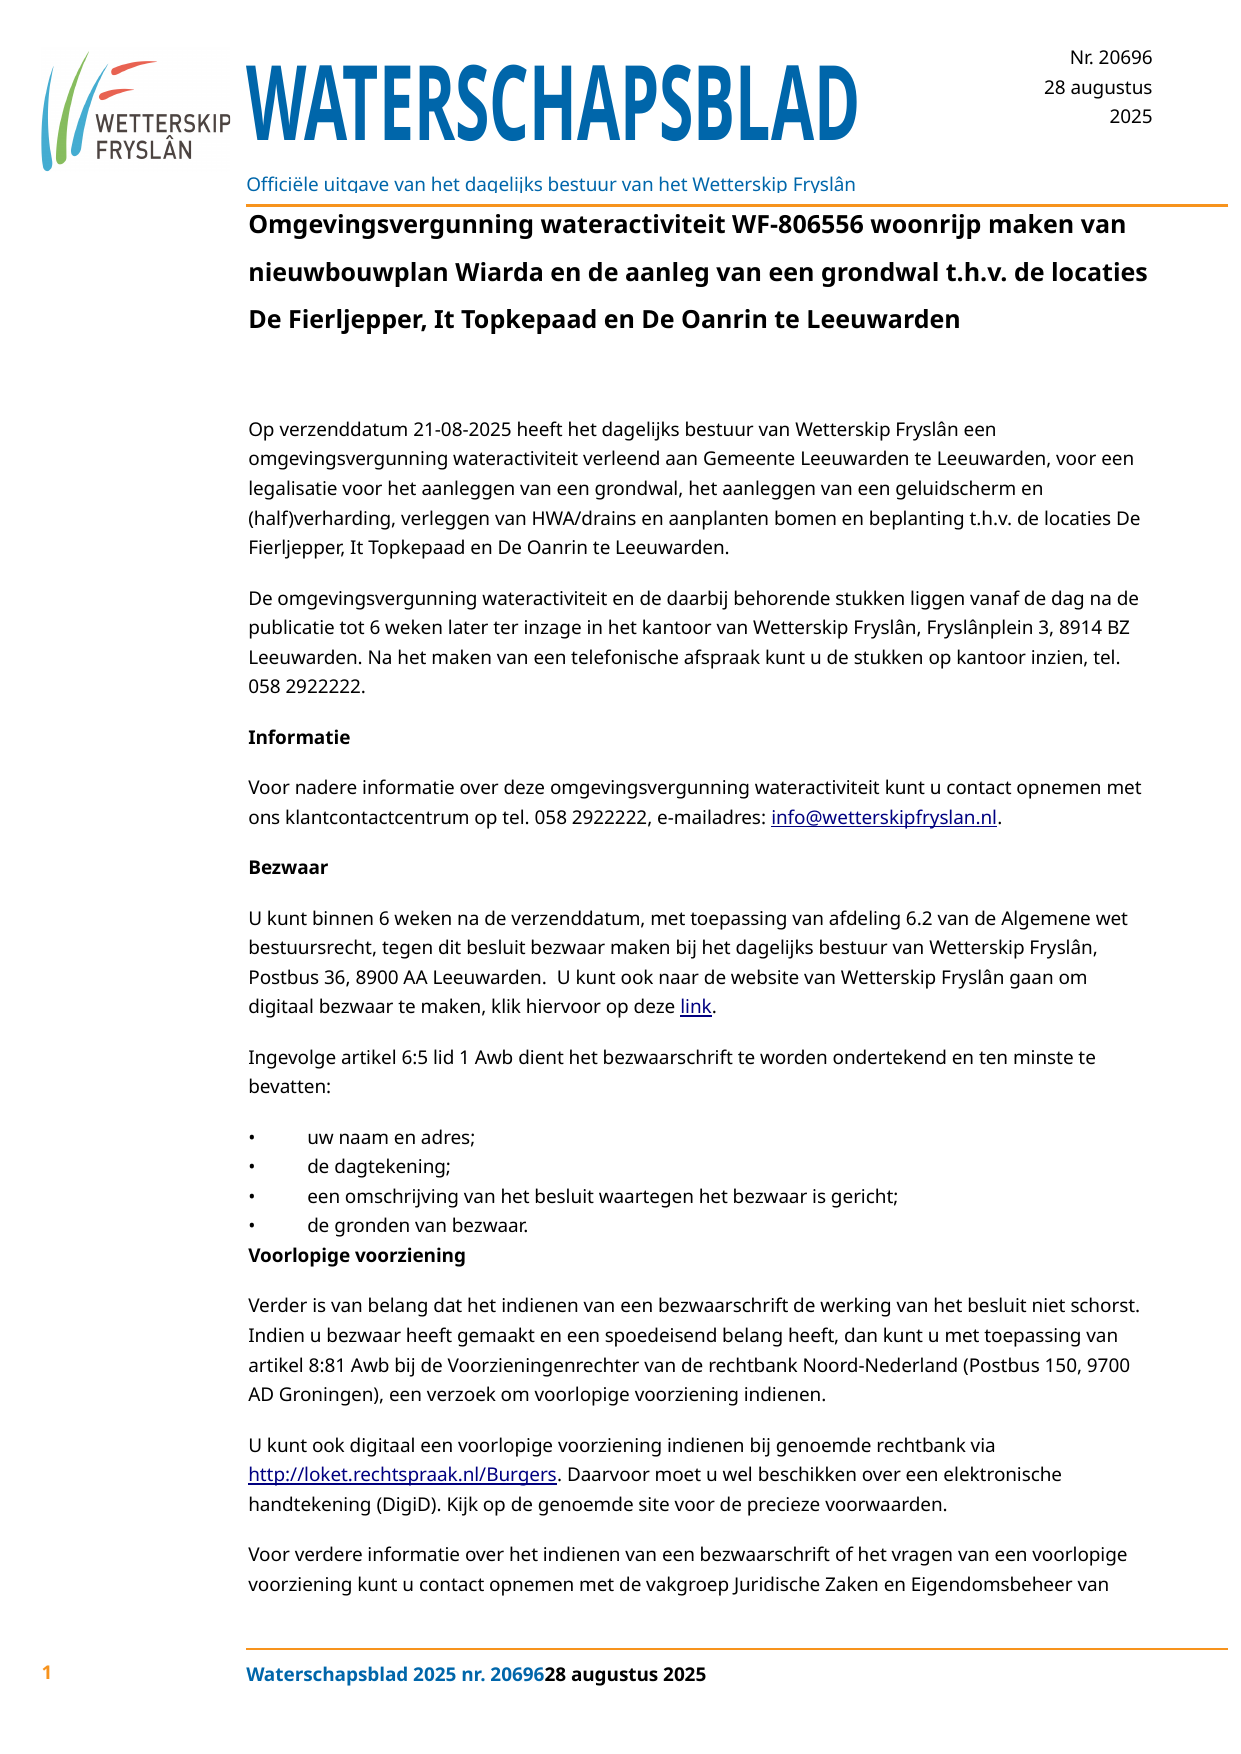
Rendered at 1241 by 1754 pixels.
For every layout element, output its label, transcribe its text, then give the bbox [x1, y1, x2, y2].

list uw naam en adres; [248, 1124, 1152, 1149]
text U kunt binnen 6 weken na de verzenddatum, met toepassing van afdeling 6.2 van de Algemene wet bestuursrecht, tegen dit besluit bezwaar maken bij het dagelijks bestuur van Wetterskip Fryslân, Postbus 36, 8900 AA Leeuwarden. U kunt ook naar de website van Wetterskip Fryslân gaan om digitaal bezwaar te maken, klik hiervoor op deze link. [248, 905, 1152, 1019]
text De omgevingsvergunning wateractiviteit en de daarbij behorende stukken liggen vanaf de dag na de publicatie tot 6 weken later ter inzage in het kantoor van Wetterskip Fryslân, Fryslânplein 3, 8914 BZ Leeuwarden. Na het maken van een telefonische afspraak kunt u de stukken op kantoor inzien, tel. 058 2922222. [248, 585, 1152, 699]
list de gronden van bezwaar. [248, 1213, 1152, 1238]
text Omgevingsvergunning wateractiviteit WF-806556 woonrijp maken van nieuwbouwplan Wiarda en de aanleg van een grondwal t.h.v. de locaties De Fierljepper, It Topkepaad en De Oanrin te Leeuwarden [248, 207, 1152, 336]
text Ingevolge artikel 6:5 lid 1 Awb dient het bezwaarschrift te worden ondertekend en ten minste te bevatten: [248, 1044, 1152, 1099]
text Voor nadere informatie over deze omgevingsvergunning wateractiviteit kunt u contact opnemen met ons klantcontactcentrum op tel. 058 2922222, e-mailadres: info@wetterskipfryslan.nl. [248, 774, 1152, 829]
text Informatie [248, 724, 1152, 749]
list een omschrijving van het besluit waartegen het bezwaar is gericht; [248, 1183, 1152, 1209]
text Bezwaar [248, 854, 1152, 880]
picture [41, 47, 231, 172]
text Voorlopige voorziening [248, 1242, 1152, 1268]
text Voor verdere informatie over het indienen van een bezwaarschrift of het vragen van een voorlopige voorziening kunt u contact opnemen met de vakgroep Juridische Zaken en Eigendomsbeheer van [248, 1541, 1152, 1597]
text U kunt ook digitaal een voorlopige voorziening indienen bij genoemde rechtbank via http://loket.rechtspraak.nl/Burgers. Daarvoor moet u wel beschikken over een elektronische handtekening (DigiD). Kijk op de genoemde site voor de precieze voorwaarden. [248, 1432, 1152, 1517]
text Verder is van belang dat het indienen van een bezwaarschrift de werking van het besluit niet schorst. Indien u bezwaar heeft gemaakt en een spoedeisend belang heeft, dan kunt u met toepassing van artikel 8:81 Awb bij de Voorzieningenrechter van de rechtbank Noord-Nederland (Postbus 150, 9700 AD Groningen), een verzoek om voorlopige voorziening indienen. [248, 1293, 1152, 1407]
text Op verzenddatum 21-08-2025 heeft het dagelijks bestuur van Wetterskip Fryslân een omgevingsvergunning wateractiviteit verleend aan Gemeente Leeuwarden te Leeuwarden, voor een legalisatie voor het aanleggen van een grondwal, het aanleggen van een geluidscherm en (half)verharding, verleggen van HWA/drains en aanplanten bomen en beplanting t.h.v. de locaties De Fierljepper, It Topkepaad en De Oanrin te Leeuwarden. [248, 416, 1152, 560]
list de dagtekening; [248, 1153, 1152, 1179]
